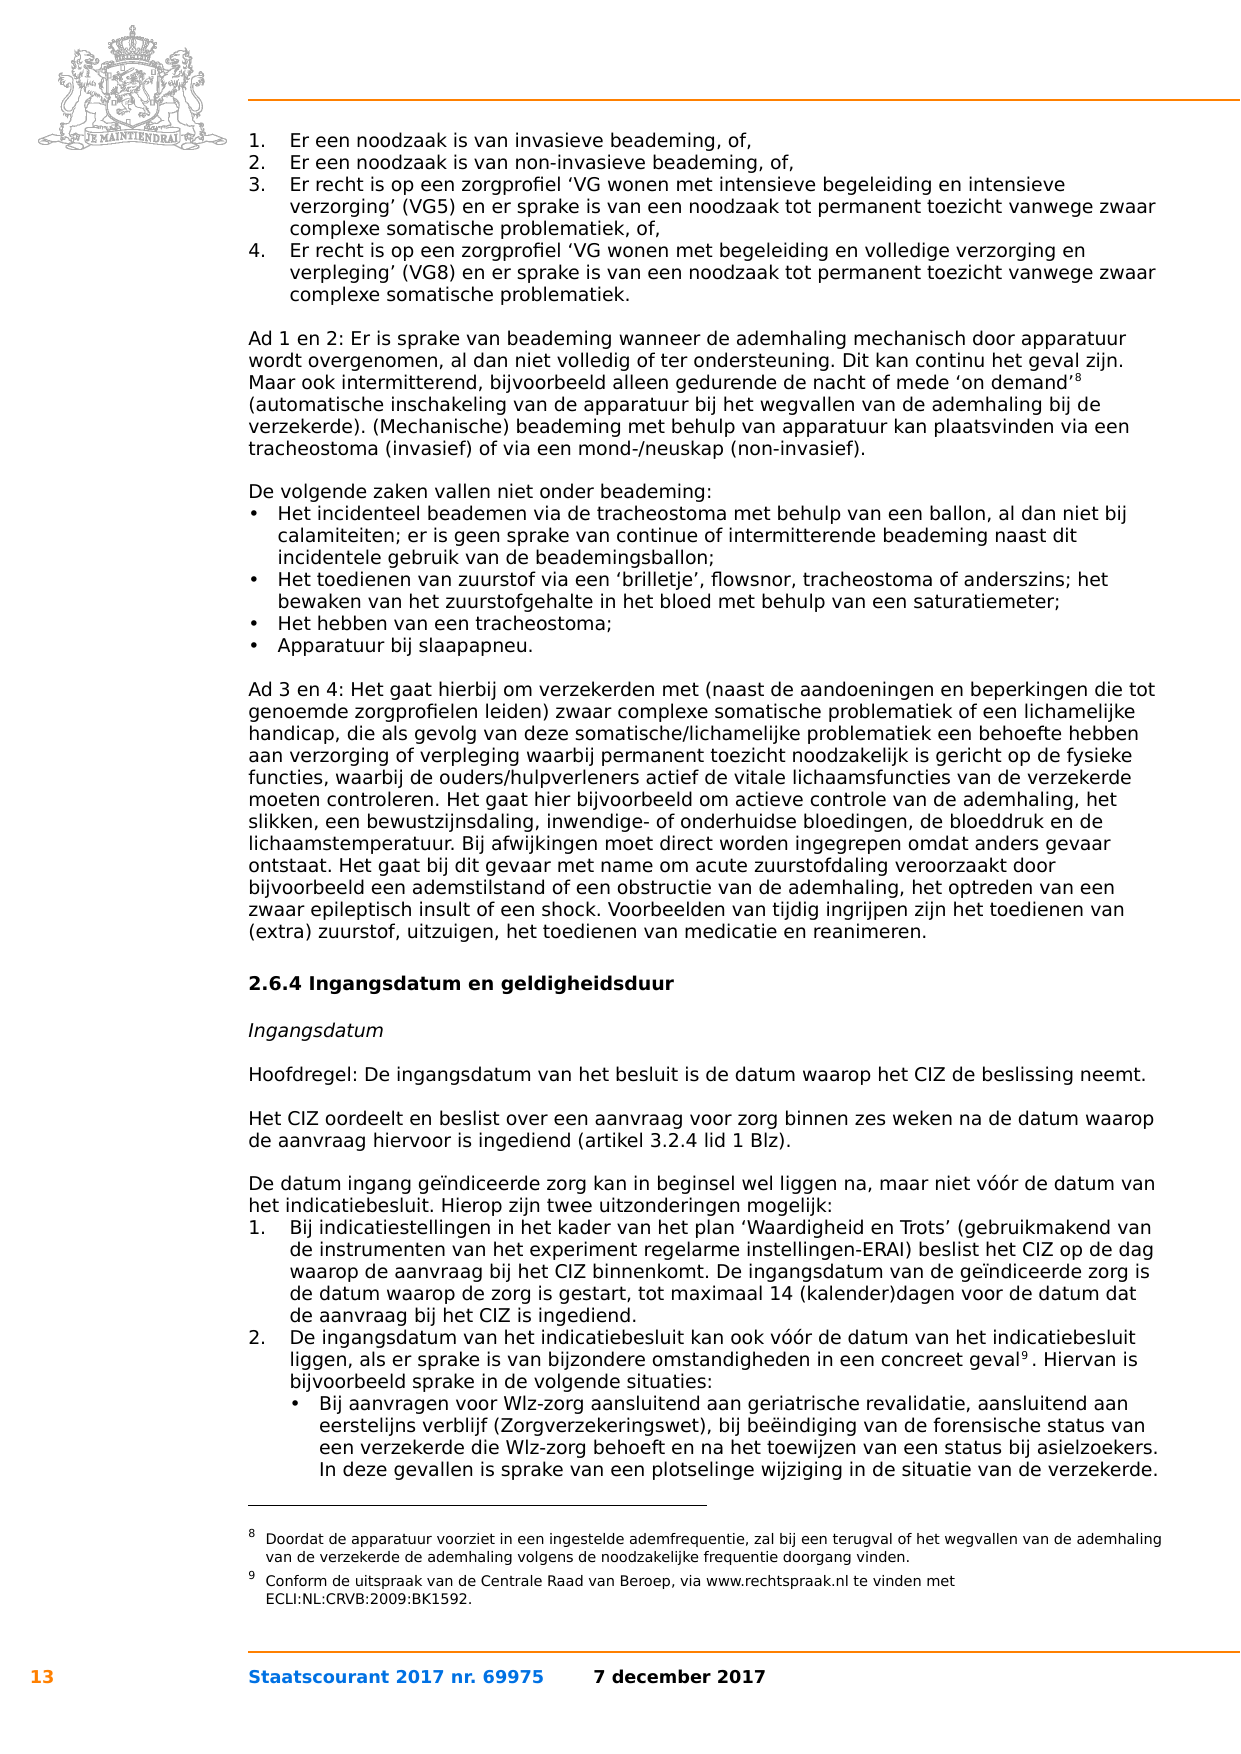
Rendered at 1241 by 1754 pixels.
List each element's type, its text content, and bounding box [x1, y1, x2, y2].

text 3. Er recht is op een zorgprofiel ‘VG wonen met intensieve begeleiding en intensieve verzorging’ (VG5) en er sprake is van een noodzaak tot permanent toezicht vanwege zwaar complexe somatische problematiek, of, [248, 174, 1163, 240]
text Conform de uitspraak van de Centrale Raad van Beroep, via www.rechtspraak.nl te vinden met ECLI:NL:CRVB:2009:BK1592. [248, 1569, 1163, 1608]
text De volgende zaken vallen niet onder beademing: [248, 481, 1163, 503]
text 1. Bij indicatiestellingen in het kader van het plan ‘Waardigheid en Trots’ (gebruikmakend van de instrumenten van het experiment regelarme instellingen-ERAI) beslist het CIZ op de dag waarop de aanvraag bij het CIZ binnenkomt. De ingangsdatum van de geïndiceerde zorg is de datum waarop de zorg is gestart, tot maximaal 14 (kalender)dagen voor de datum dat de aanvraag bij het CIZ is ingediend. [248, 1217, 1163, 1327]
text Het CIZ oordeelt en beslist over een aanvraag voor zorg binnen zes weken na de datum waarop de aanvraag hiervoor is ingediend (artikel 3.2.4 lid 1 Blz). [248, 1107, 1163, 1151]
text • Het toedienen van zuurstof via een ‘brilletje’, flowsnor, tracheostoma of anderszins; het bewaken van het zuurstofgehalte in het bloed met behulp van een saturatiemeter; [248, 569, 1163, 613]
text • Apparatuur bij slaapapneu. [248, 635, 1163, 657]
text 4. Er recht is op een zorgprofiel ‘VG wonen met begeleiding en volledige verzorging en verpleging’ (VG8) en er sprake is van een noodzaak tot permanent toezicht vanwege zwaar complexe somatische problematiek. [248, 240, 1163, 306]
text 2. Er een noodzaak is van non-invasieve beademing, of, [248, 152, 1163, 174]
subtitle 2.6.4 Ingangsdatum en geldigheidsduur [248, 973, 1163, 995]
text 2. De ingangsdatum van het indicatiebesluit kan ook vóór de datum van het indicatiebesluit liggen, als er sprake is van bijzondere omstandigheden in een concreet geval. Hiervan is bijvoorbeeld sprake in de volgende situaties: [248, 1327, 1163, 1393]
text Ad 1 en 2: Er is sprake van beademing wanneer de ademhaling mechanisch door apparatuur wordt overgenomen, al dan niet volledig of ter ondersteuning. Dit kan continu het geval zijn. Maar ook intermitterend, bijvoorbeeld alleen gedurende de nacht of mede ‘on demand’ (automatische inschakeling van de apparatuur bij het wegvallen van de ademhaling bij de verzekerde). (Mechanische) beademing met behulp van apparatuur kan plaatsvinden via een tracheostoma (invasief) of via een mond-/neuskap (non-invasief). [248, 328, 1163, 459]
text • Bij aanvragen voor Wlz-zorg aansluitend aan geriatrische revalidatie, aansluitend aan eerstelijns verblijf (Zorgverzekeringswet), bij beëindiging van de forensische status van een verzekerde die Wlz-zorg behoeft en na het toewijzen van een status bij asielzoekers. In deze gevallen is sprake van een plotselinge wijziging in de situatie van de verzekerde. [289, 1393, 1163, 1481]
text 1. Er een noodzaak is van invasieve beademing, of, [248, 130, 1163, 152]
text Hoofdregel: De ingangsdatum van het besluit is de datum waarop het CIZ de beslissing neemt. [248, 1064, 1163, 1086]
text Ad 3 en 4: Het gaat hierbij om verzekerden met (naast de aandoeningen en beperkingen die tot genoemde zorgprofielen leiden) zwaar complexe somatische problematiek of een lichamelijke handicap, die als gevolg van deze somatische/lichamelijke problematiek een behoefte hebben aan verzorging of verpleging waarbij permanent toezicht noodzakelijk is gericht op de fysieke functies, waarbij de ouders/hulpverleners actief de vitale lichaamsfuncties van de verzekerde moeten controleren. Het gaat hier bijvoorbeeld om actieve controle van de ademhaling, het slikken, een bewustzijnsdaling, inwendige- of onderhuidse bloedingen, de bloeddruk en de lichaamstemperatuur. Bij afwijkingen moet direct worden ingegrepen omdat anders gevaar ontstaat. Het gaat bij dit gevaar met name om acute zuurstofdaling veroorzaakt door bijvoorbeeld een ademstilstand of een obstructie van de ademhaling, het optreden van een zwaar epileptisch insult of een shock. Voorbeelden van tijdig ingrijpen zijn het toedienen van (extra) zuurstof, uitzuigen, het toedienen van medicatie en reanimeren. [248, 679, 1163, 943]
text • Het hebben van een tracheostoma; [248, 613, 1163, 635]
text Doordat de apparatuur voorziet in een ingestelde ademfrequentie, zal bij een terugval of het wegvallen van de ademhaling van de verzekerde de ademhaling volgens de noodzakelijke frequentie doorgang vinden. [248, 1527, 1163, 1566]
subtitle Ingangsdatum [248, 1020, 1163, 1042]
text De datum ingang geïndiceerde zorg kan in beginsel wel liggen na, maar niet vóór de datum van het indicatiebesluit. Hierop zijn twee uitzonderingen mogelijk: [248, 1173, 1163, 1217]
picture [38, 25, 227, 150]
text • Het incidenteel beademen via de tracheostoma met behulp van een ballon, al dan niet bij calamiteiten; er is geen sprake van continue of intermitterende beademing naast dit incidentele gebruik van de beademingsballon; [248, 503, 1163, 569]
